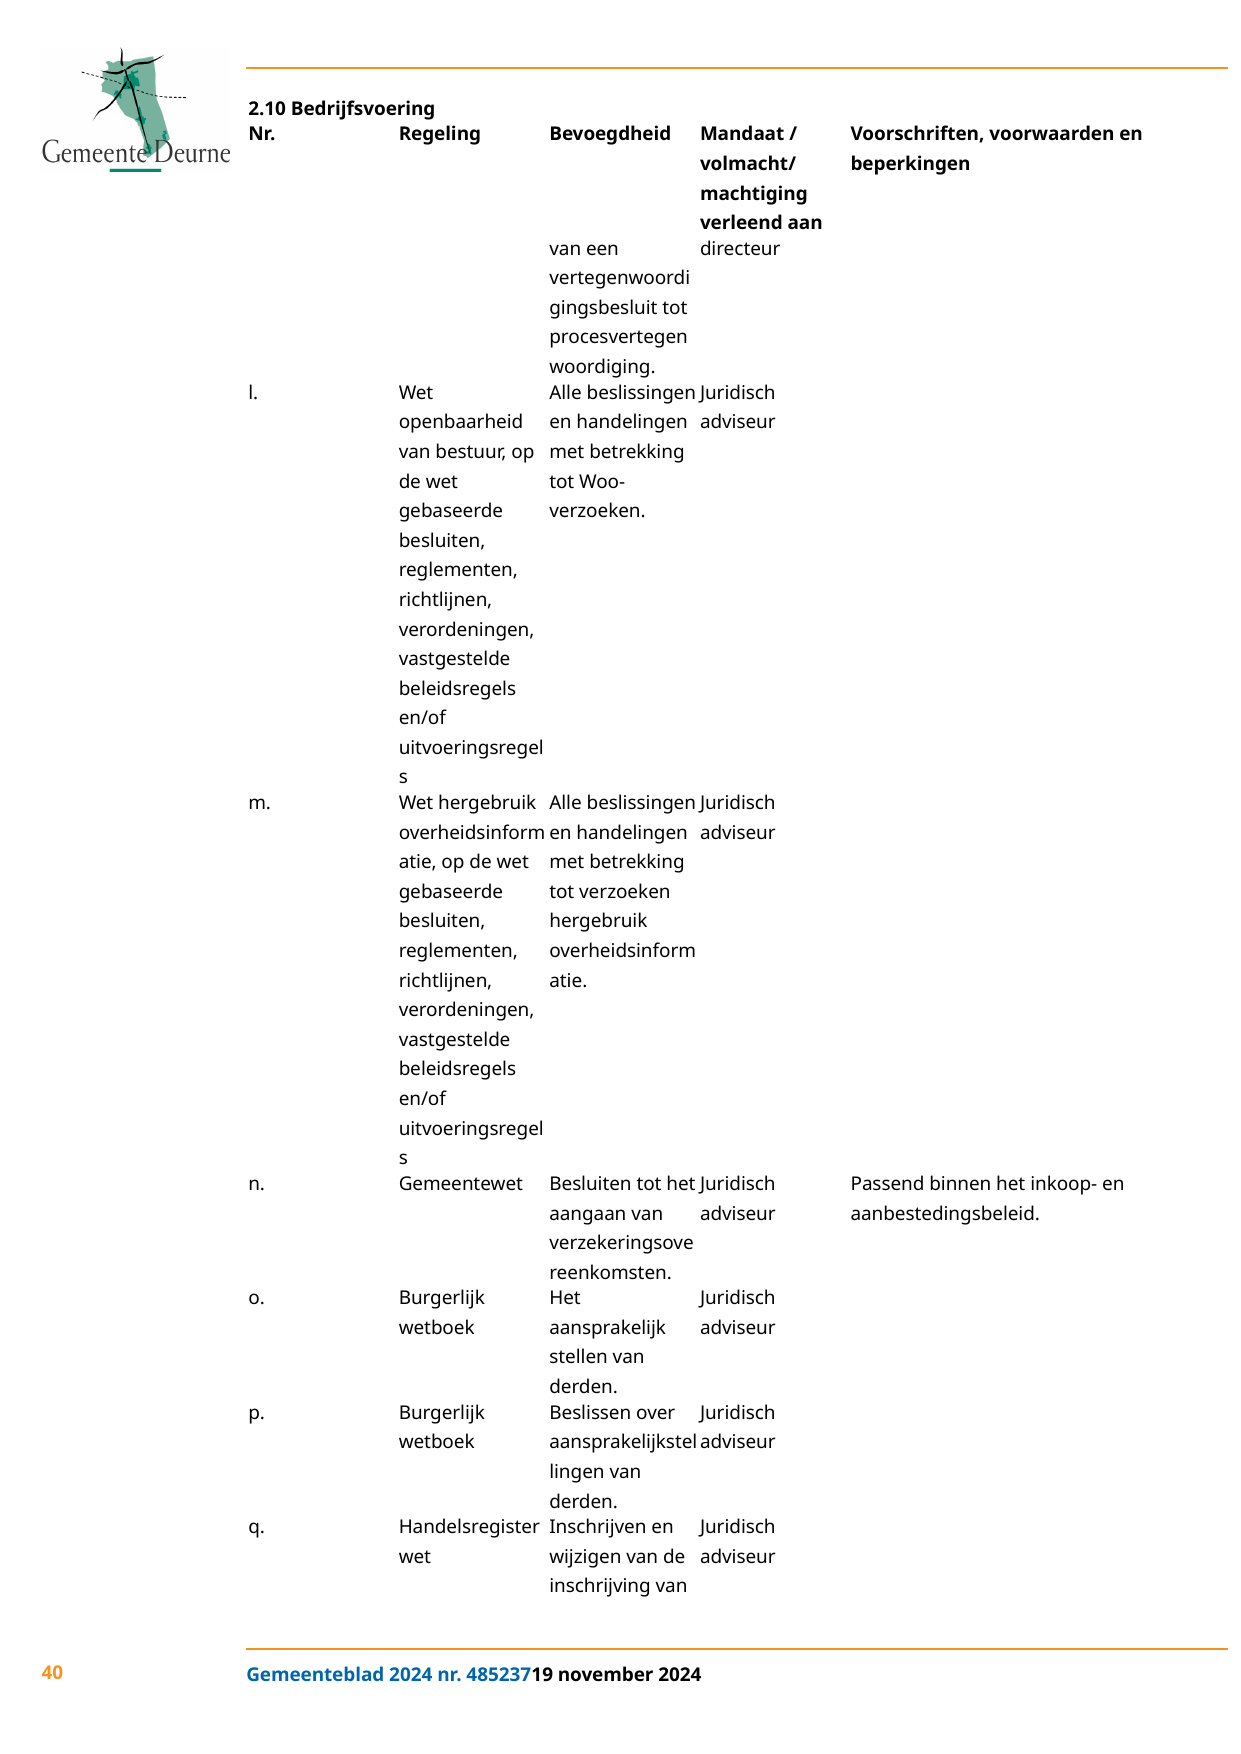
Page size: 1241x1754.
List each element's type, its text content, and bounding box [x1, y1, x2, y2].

picture [41, 47, 231, 172]
table_cell Passend binnen het inkoop- en aanbestedingsbeleid. [850, 1170, 1152, 1284]
table_cell Nr. [248, 121, 398, 235]
table_cell [850, 235, 1152, 379]
table_cell Burgerlijk wetboek [399, 1399, 549, 1513]
table_cell m. [248, 789, 398, 1170]
table_cell [399, 235, 549, 379]
table_cell Alle beslissingen en handelingen met betrekking tot verzoeken hergebruik overheidsinformatie. [549, 789, 700, 1170]
table_cell Mandaat / volmacht/ machtiging verleend aan [700, 121, 850, 235]
table_cell Inschrijven en wijzigen van de inschrijving van [549, 1514, 700, 1598]
table_cell Juridisch adviseur [700, 1514, 850, 1598]
table_cell Wet hergebruik overheidsinformatie, op de wet gebaseerde besluiten, reglementen, richtlijnen, verordeningen, vastgestelde beleidsregels en/of uitvoeringsregels [399, 789, 549, 1170]
table_cell Bevoegdheid [549, 121, 700, 235]
table_cell [850, 1399, 1152, 1513]
table_cell Handelsregisterwet [399, 1514, 549, 1598]
table_cell Regeling [399, 121, 549, 235]
table_cell [248, 235, 398, 379]
table_cell van een vertegenwoordigingsbesluit tot procesvertegenwoordiging. [549, 235, 700, 379]
table_cell Voorschriften, voorwaarden en beperkingen [850, 121, 1152, 235]
table_cell Gemeentewet [399, 1170, 549, 1284]
table_header [1001, 95, 1152, 121]
table_cell [850, 1514, 1152, 1598]
table_cell Juridisch adviseur [700, 1399, 850, 1513]
table_cell directeur [700, 235, 850, 379]
table_cell Juridisch adviseur [700, 1170, 850, 1284]
table_cell q. [248, 1514, 398, 1598]
table_cell Alle beslissingen en handelingen met betrekking tot Woo-verzoeken. [549, 379, 700, 789]
table_cell Juridisch adviseur [700, 379, 850, 789]
table_cell Besluiten tot het aangaan van verzekeringsovereenkomsten. [549, 1170, 700, 1284]
table_cell p. [248, 1399, 398, 1513]
table_cell Wet openbaarheid van bestuur, op de wet gebaseerde besluiten, reglementen, richtlijnen, verordeningen, vastgestelde beleidsregels en/of uitvoeringsregels [399, 379, 549, 789]
table_cell [850, 1285, 1152, 1399]
table_cell [850, 379, 1152, 789]
table_cell Juridisch adviseur [700, 1285, 850, 1399]
table_cell o. [248, 1285, 398, 1399]
table_cell n. [248, 1170, 398, 1284]
table_cell [850, 789, 1152, 1170]
table_cell Burgerlijk wetboek [399, 1285, 549, 1399]
table_cell Juridisch adviseur [700, 789, 850, 1170]
table_cell Beslissen over aansprakelijkstellingen van derden. [549, 1399, 700, 1513]
table_header 2.10 Bedrijfsvoering [248, 95, 1001, 121]
table_cell l. [248, 379, 398, 789]
table_cell Het aansprakelijk stellen van derden. [549, 1285, 700, 1399]
